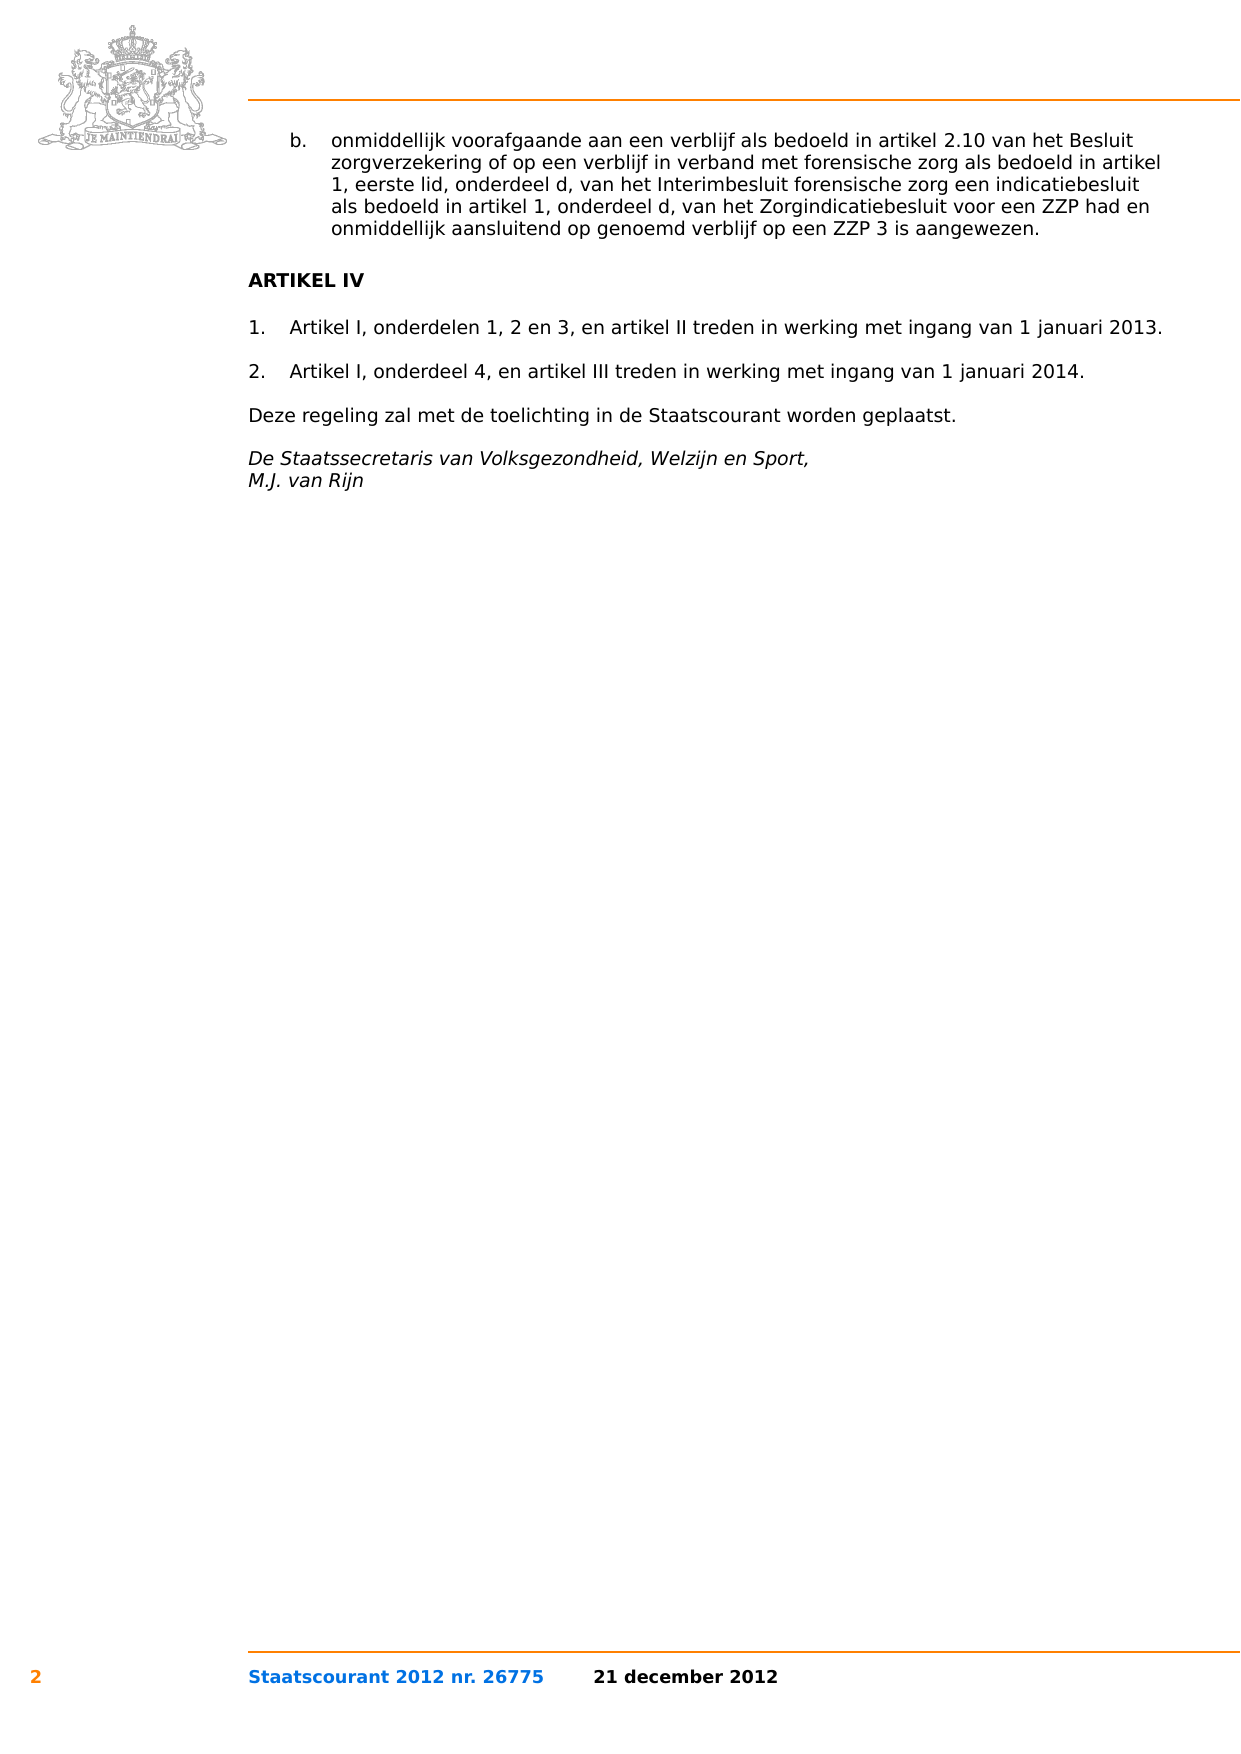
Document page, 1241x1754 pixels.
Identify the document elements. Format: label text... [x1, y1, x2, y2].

text De Staatssecretaris van Volksgezondheid, Welzijn en Sport, M.J. van Rijn [248, 448, 1163, 492]
text Deze regeling zal met de toelichting in de Staatscourant worden geplaatst. [248, 404, 1163, 426]
text b. onmiddellijk voorafgaande aan een verblijf als bedoeld in artikel 2.10 van het Besluit zorgverzekering of op een verblijf in verband met forensische zorg als bedoeld in artikel 1, eerste lid, onderdeel d, van het Interimbesluit forensische zorg een indicatiebesluit als bedoeld in artikel 1, onderdeel d, van het Zorgindicatiebesluit voor een ZZP had en onmiddellijk aansluitend op genoemd verblijf op een ZZP 3 is aangewezen. [289, 130, 1163, 240]
picture [38, 25, 227, 150]
text 1. Artikel I, onderdelen 1, 2 en 3, en artikel II treden in werking met ingang van 1 januari 2013. [248, 317, 1163, 339]
subtitle ARTIKEL IV [248, 270, 1163, 292]
text 2. Artikel I, onderdeel 4, en artikel III treden in werking met ingang van 1 januari 2014. [248, 361, 1163, 383]
